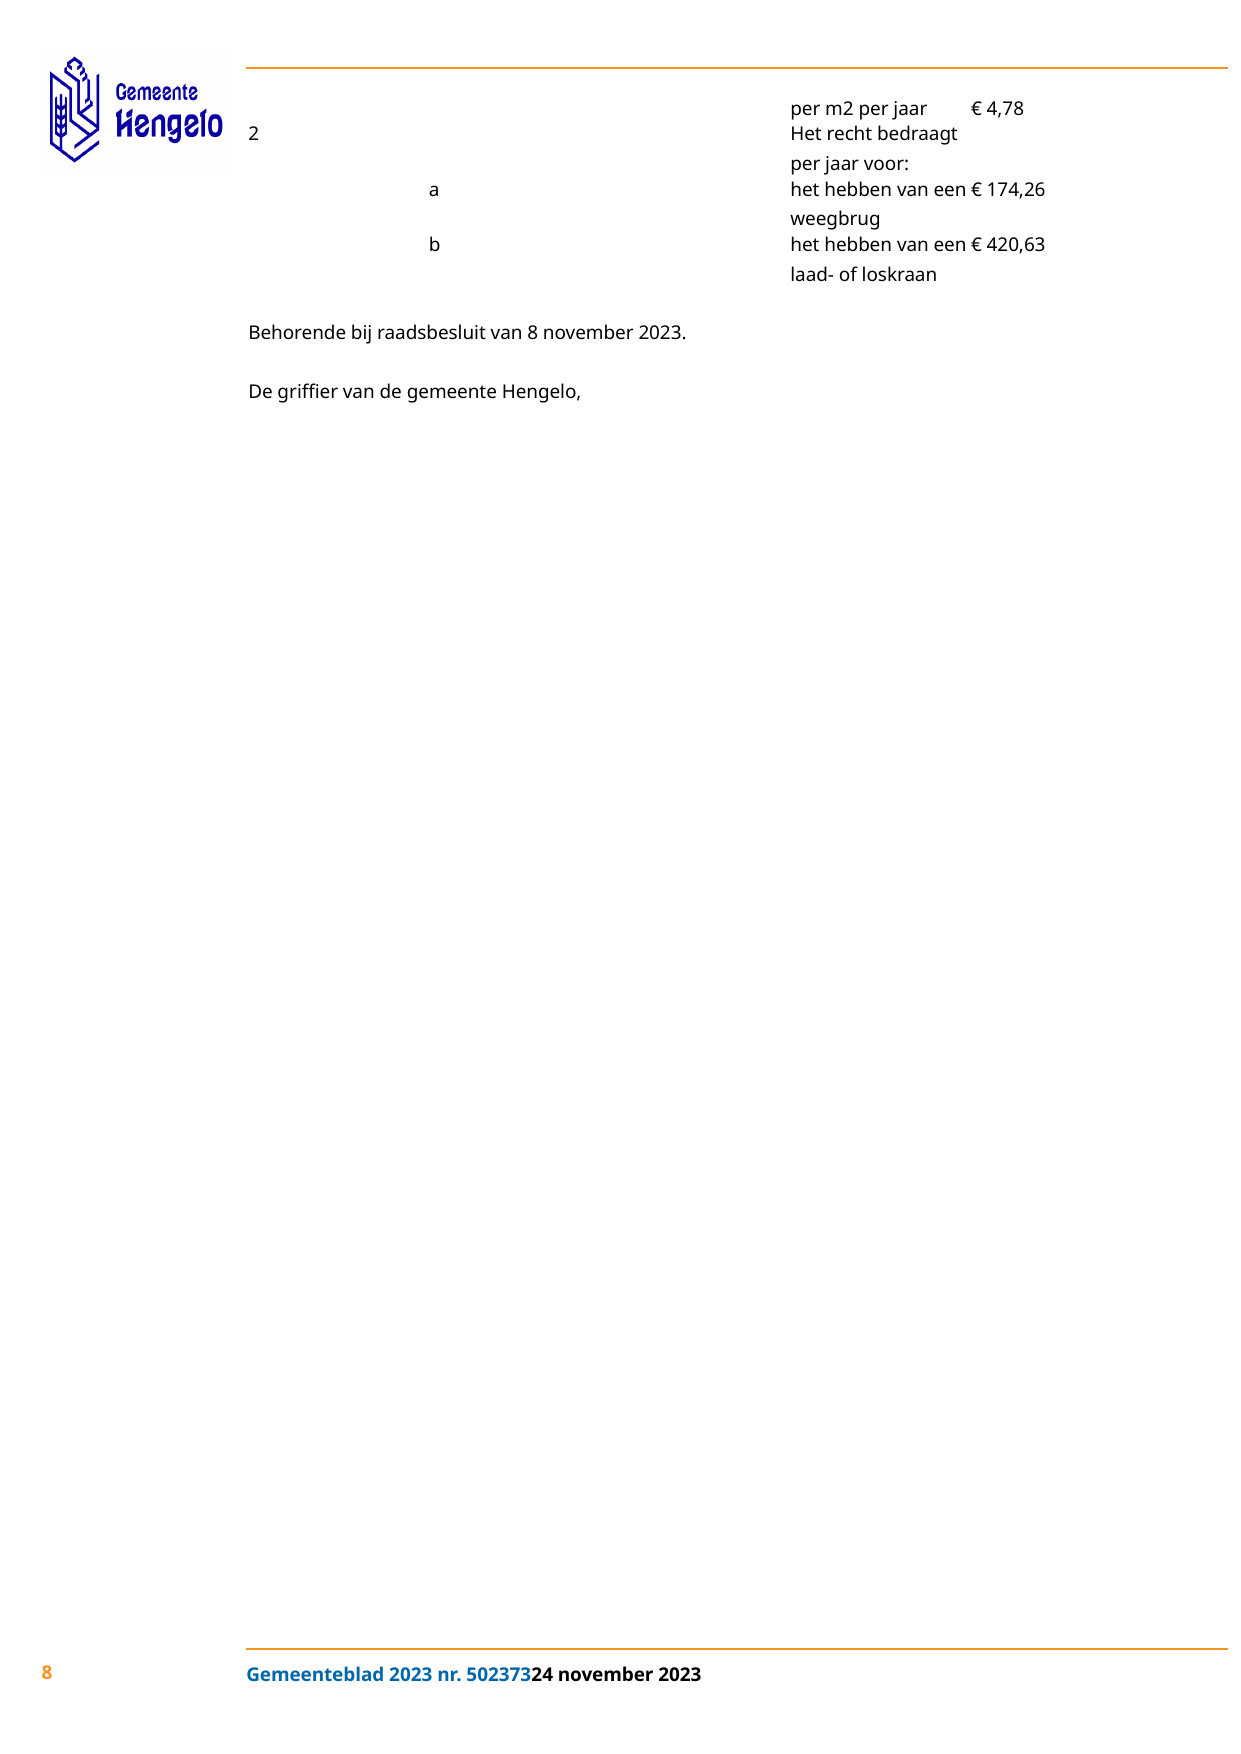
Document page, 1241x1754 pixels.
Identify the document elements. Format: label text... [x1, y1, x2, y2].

table_cell € 4,78 [971, 95, 1152, 121]
table_cell [248, 231, 429, 286]
table_cell a [429, 176, 609, 231]
table_cell [609, 231, 790, 286]
table_cell [248, 176, 429, 231]
table_cell € 420,63 [971, 231, 1152, 286]
picture [41, 47, 231, 172]
table_cell Het recht bedraagt per jaar voor: [790, 121, 971, 176]
table_cell [609, 176, 790, 231]
table_cell 2 [248, 121, 429, 176]
table_cell [609, 95, 790, 121]
table_cell [971, 121, 1152, 176]
table_cell [248, 95, 429, 121]
table_cell [429, 95, 609, 121]
table_cell het hebben van een weegbrug [790, 176, 971, 231]
table_cell [609, 121, 790, 176]
table_cell € 174,26 [971, 176, 1152, 231]
table_cell [429, 121, 609, 176]
text Behorende bij raadsbesluit van 8 november 2023. [248, 319, 1152, 345]
table_cell het hebben van een laad- of loskraan [790, 231, 971, 286]
table_cell b [429, 231, 609, 286]
table_cell per m2 per jaar [790, 95, 971, 121]
text De griffier van de gemeente Hengelo, [248, 378, 1152, 404]
